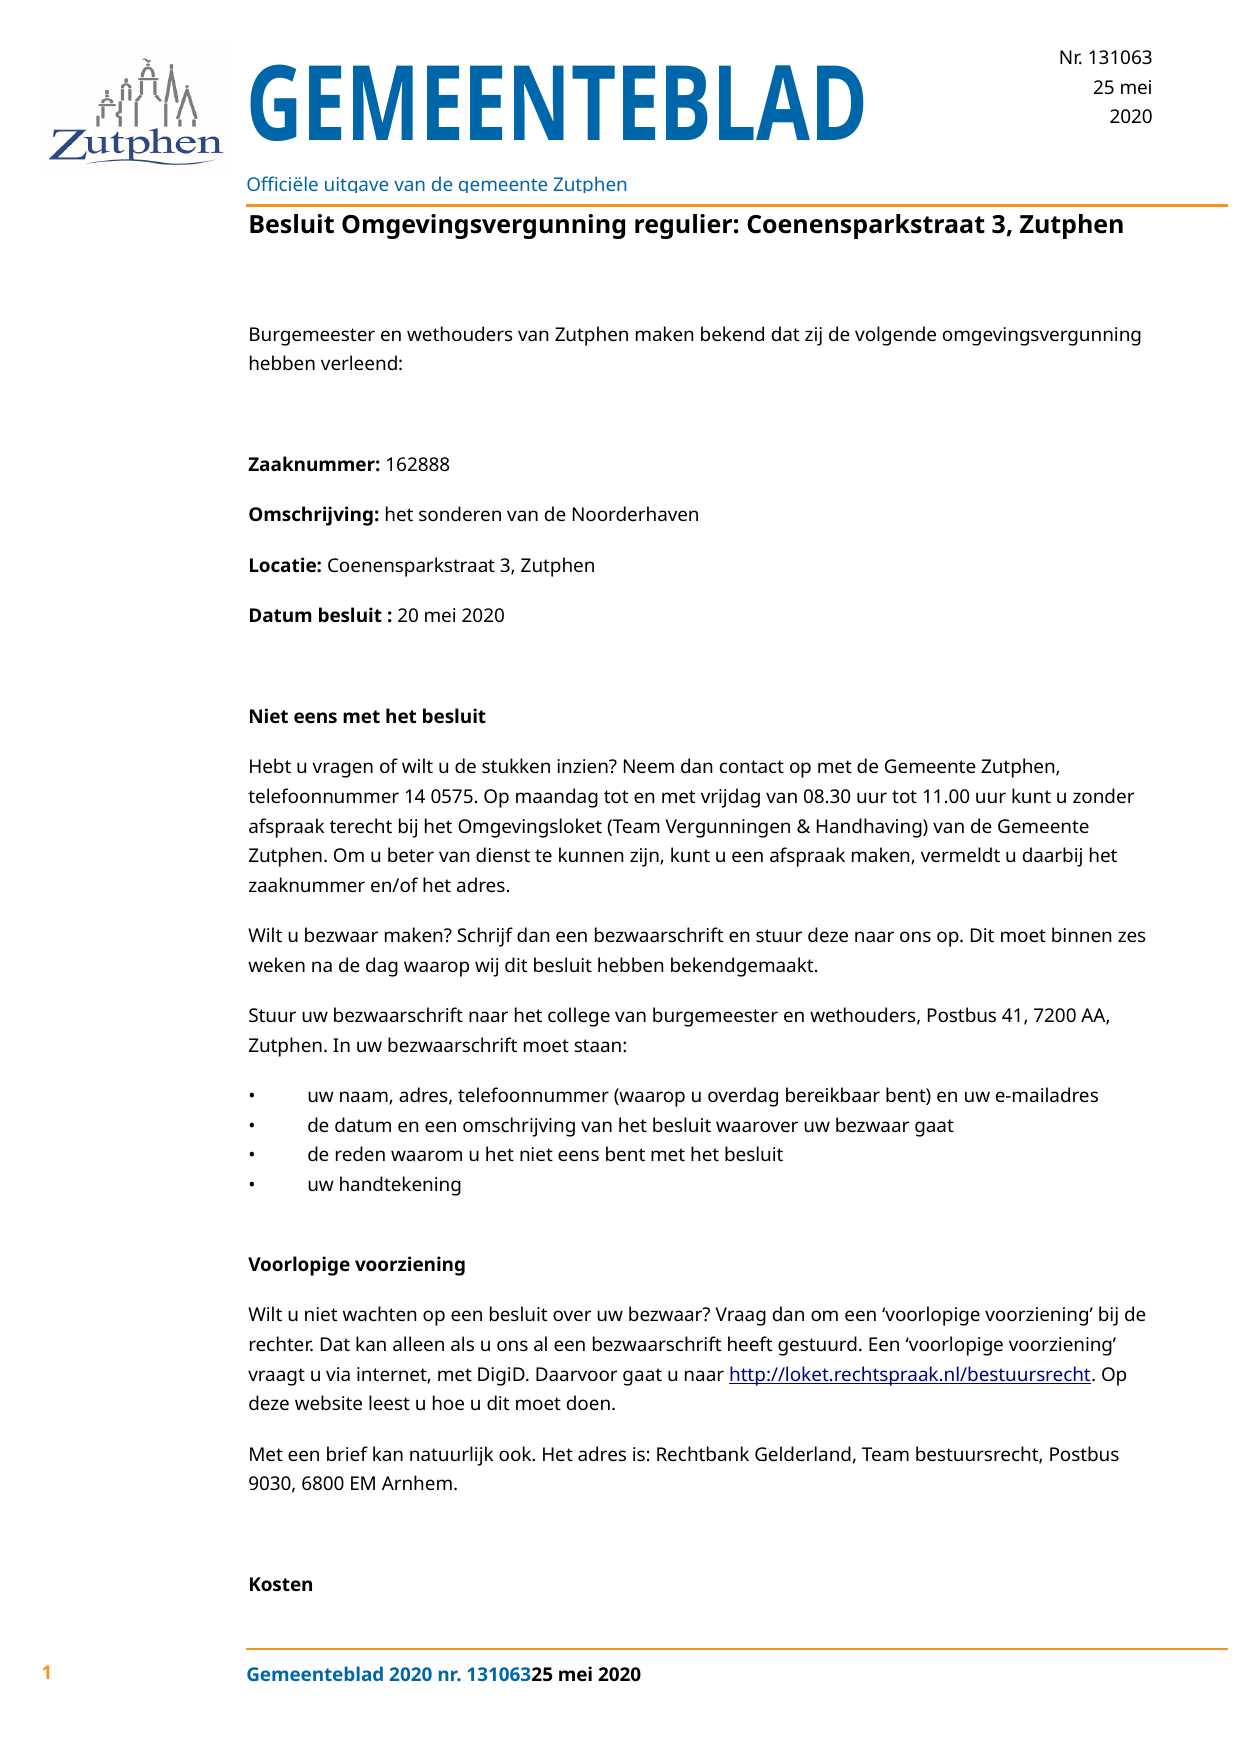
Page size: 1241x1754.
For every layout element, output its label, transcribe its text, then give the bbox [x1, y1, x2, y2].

text Hebt u vragen of wilt u de stukken inzien? Neem dan contact op met de Gemeente Zutphen, telefoonnummer 14 0575. Op maandag tot en met vrijdag van 08.30 uur tot 11.00 uur kunt u zonder afspraak terecht bij het Omgevingsloket (Team Vergunningen & Handhaving) van de Gemeente Zutphen. Om u beter van dienst te kunnen zijn, kunt u een afspraak maken, vermeldt u daarbij het zaaknummer en/of het adres. [248, 754, 1152, 898]
text Kosten [248, 1571, 1152, 1597]
list uw handtekening [248, 1171, 1152, 1197]
text Voorlopige voorziening [248, 1251, 1152, 1277]
text Niet eens met het besluit [248, 703, 1152, 729]
text Wilt u niet wachten op een besluit over uw bezwaar? Vraag dan om een ‘voorlopige voorziening’ bij de rechter. Dat kan alleen als u ons al een bezwaarschrift heeft gestuurd. Een ‘voorlopige voorziening’ vraagt u via internet, met DigiD. Daarvoor gaat u naar http://loket.rechtspraak.nl/bestuursrecht. Op deze website leest u hoe u dit moet doen. [248, 1302, 1152, 1416]
list de datum en een omschrijving van het besluit waarover uw bezwaar gaat [248, 1112, 1152, 1138]
list uw naam, adres, telefoonnummer (waarop u overdag bereikbaar bent) en uw e-mailadres [248, 1082, 1152, 1108]
text Zaaknummer: 162888 [248, 451, 1152, 477]
text Stuur uw bezwaarschrift naar het college van burgemeester en wethouders, Postbus 41, 7200 AA, Zutphen. In uw bezwaarschrift moet staan: [248, 1002, 1152, 1058]
text Met een brief kan natuurlijk ook. Het adres is: Rechtbank Gelderland, Team bestuursrecht, Postbus 9030, 6800 EM Arnhem. [248, 1441, 1152, 1496]
text Datum besluit : 20 mei 2020 [248, 602, 1152, 628]
text Wilt u bezwaar maken? Schrijf dan een bezwaarschrift en stuur deze naar ons op. Dit moet binnen zes weken na de dag waarop wij dit besluit hebben bekendgemaakt. [248, 922, 1152, 978]
text Besluit Omgevingsvergunning regulier: Coenensparkstraat 3, Zutphen [248, 207, 1152, 241]
text Omschrijving: het sonderen van de Noorderhaven [248, 502, 1152, 527]
text Locatie: Coenensparkstraat 3, Zutphen [248, 552, 1152, 578]
list de reden waarom u het niet eens bent met het besluit [248, 1142, 1152, 1167]
text Burgemeester en wethouders van Zutphen maken bekend dat zij de volgende omgevingsvergunning hebben verleend: [248, 321, 1152, 376]
picture [41, 47, 231, 172]
